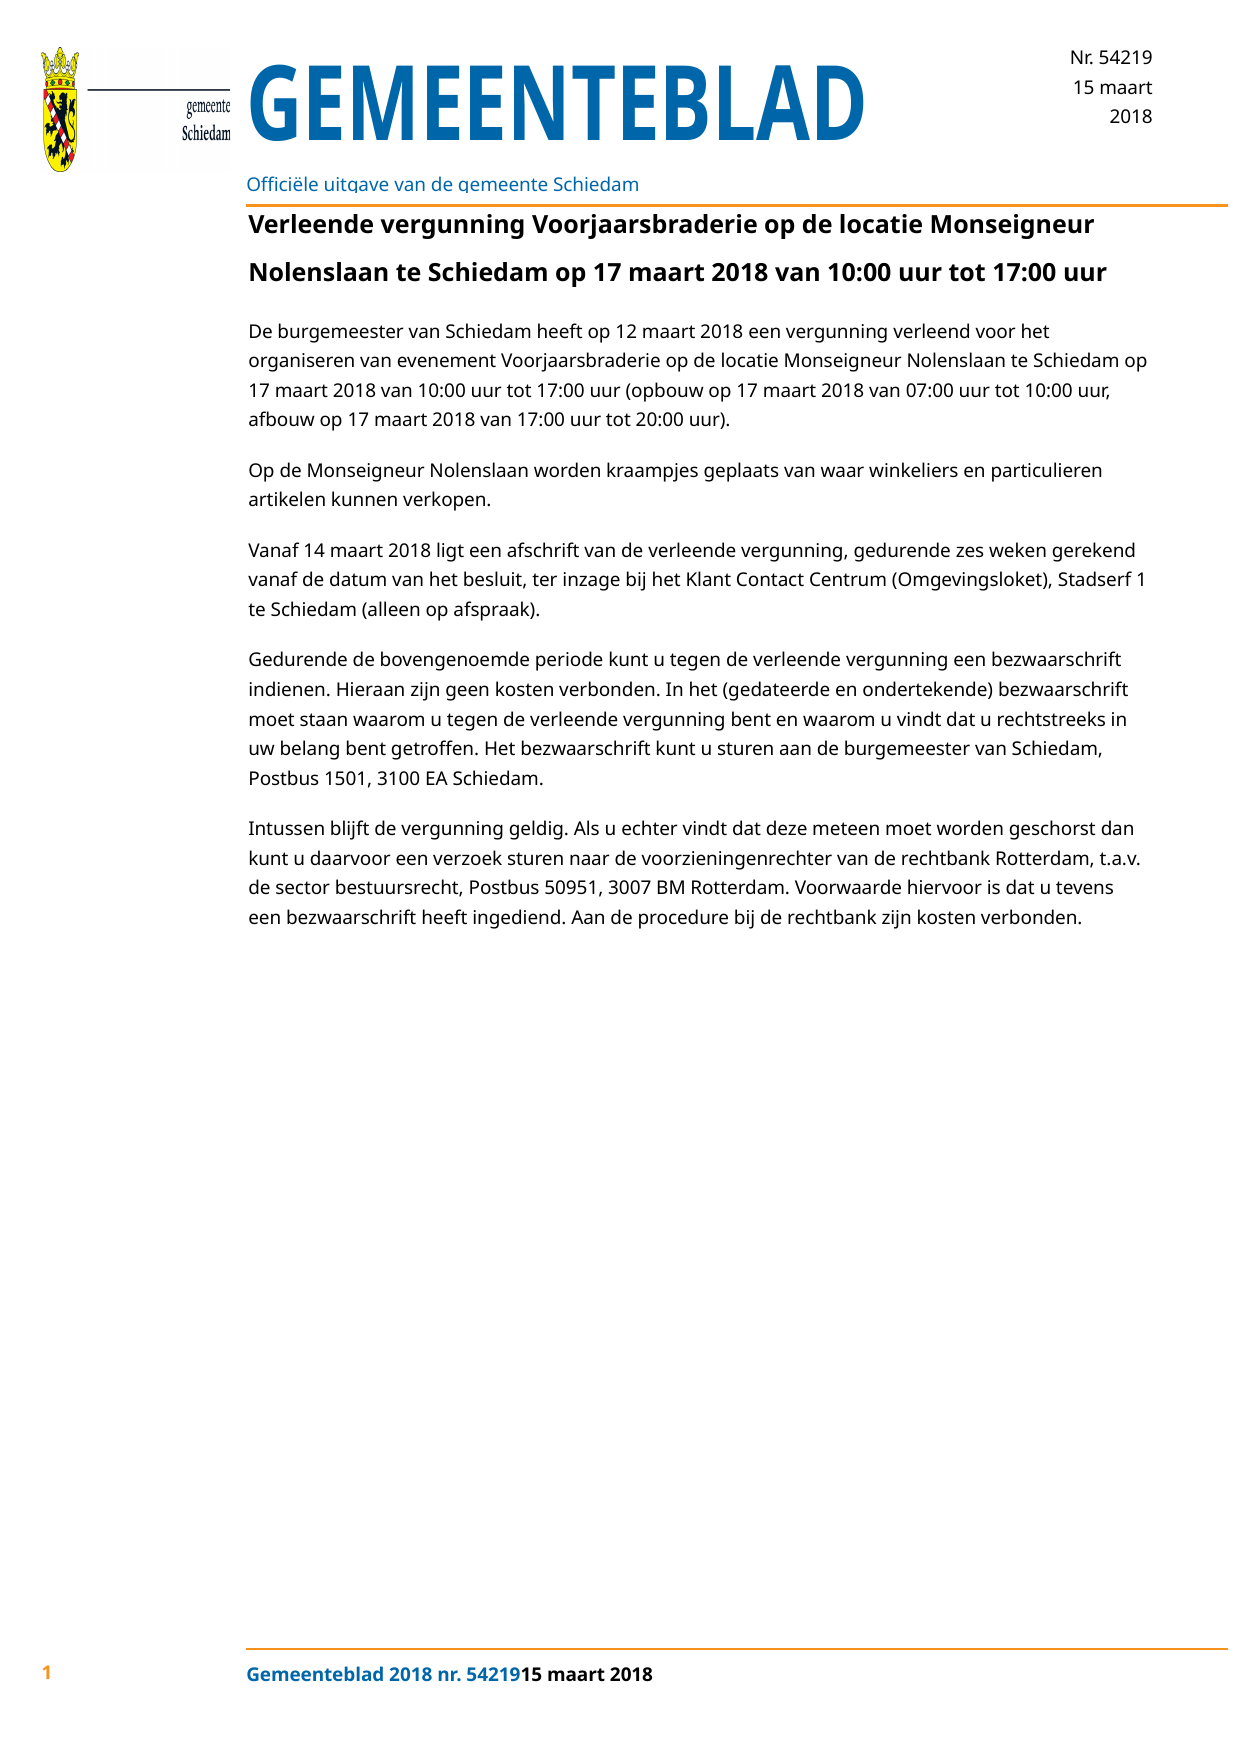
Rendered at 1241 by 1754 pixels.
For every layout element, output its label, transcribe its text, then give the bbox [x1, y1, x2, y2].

text Vanaf 14 maart 2018 ligt een afschrift van de verleende vergunning, gedurende zes weken gerekend vanaf de datum van het besluit, ter inzage bij het Klant Contact Centrum (Omgevingsloket), Stadserf 1 te Schiedam (alleen op afspraak). [248, 537, 1152, 622]
text Op de Monseigneur Nolenslaan worden kraampjes geplaats van waar winkeliers en particulieren artikelen kunnen verkopen. [248, 457, 1152, 512]
text Intussen blijft de vergunning geldig. Als u echter vindt dat deze meteen moet worden geschorst dan kunt u daarvoor een verzoek sturen naar de voorzieningenrechter van de rechtbank Rotterdam, t.a.v. de sector bestuursrecht, Postbus 50951, 3007 BM Rotterdam. Voorwaarde hiervoor is dat u tevens een bezwaarschrift heeft ingediend. Aan de procedure bij de rechtbank zijn kosten verbonden. [248, 815, 1152, 930]
text De burgemeester van Schiedam heeft op 12 maart 2018 een vergunning verleend voor het organiseren van evenement Voorjaarsbraderie op de locatie Monseigneur Nolenslaan te Schiedam op 17 maart 2018 van 10:00 uur tot 17:00 uur (opbouw op 17 maart 2018 van 07:00 uur tot 10:00 uur, afbouw op 17 maart 2018 van 17:00 uur tot 20:00 uur). [248, 318, 1152, 432]
text Verleende vergunning Voorjaarsbraderie op de locatie Monseigneur Nolenslaan te Schiedam op 17 maart 2018 van 10:00 uur tot 17:00 uur [248, 207, 1152, 288]
picture [41, 47, 231, 172]
text Gedurende de bovengenoemde periode kunt u tegen de verleende vergunning een bezwaarschrift indienen. Hieraan zijn geen kosten verbonden. In het (gedateerde en ondertekende) bezwaarschrift moet staan waarom u tegen de verleende vergunning bent en waarom u vindt dat u rechtstreeks in uw belang bent getroffen. Het bezwaarschrift kunt u sturen aan de burgemeester van Schiedam, Postbus 1501, 3100 EA Schiedam. [248, 647, 1152, 791]
